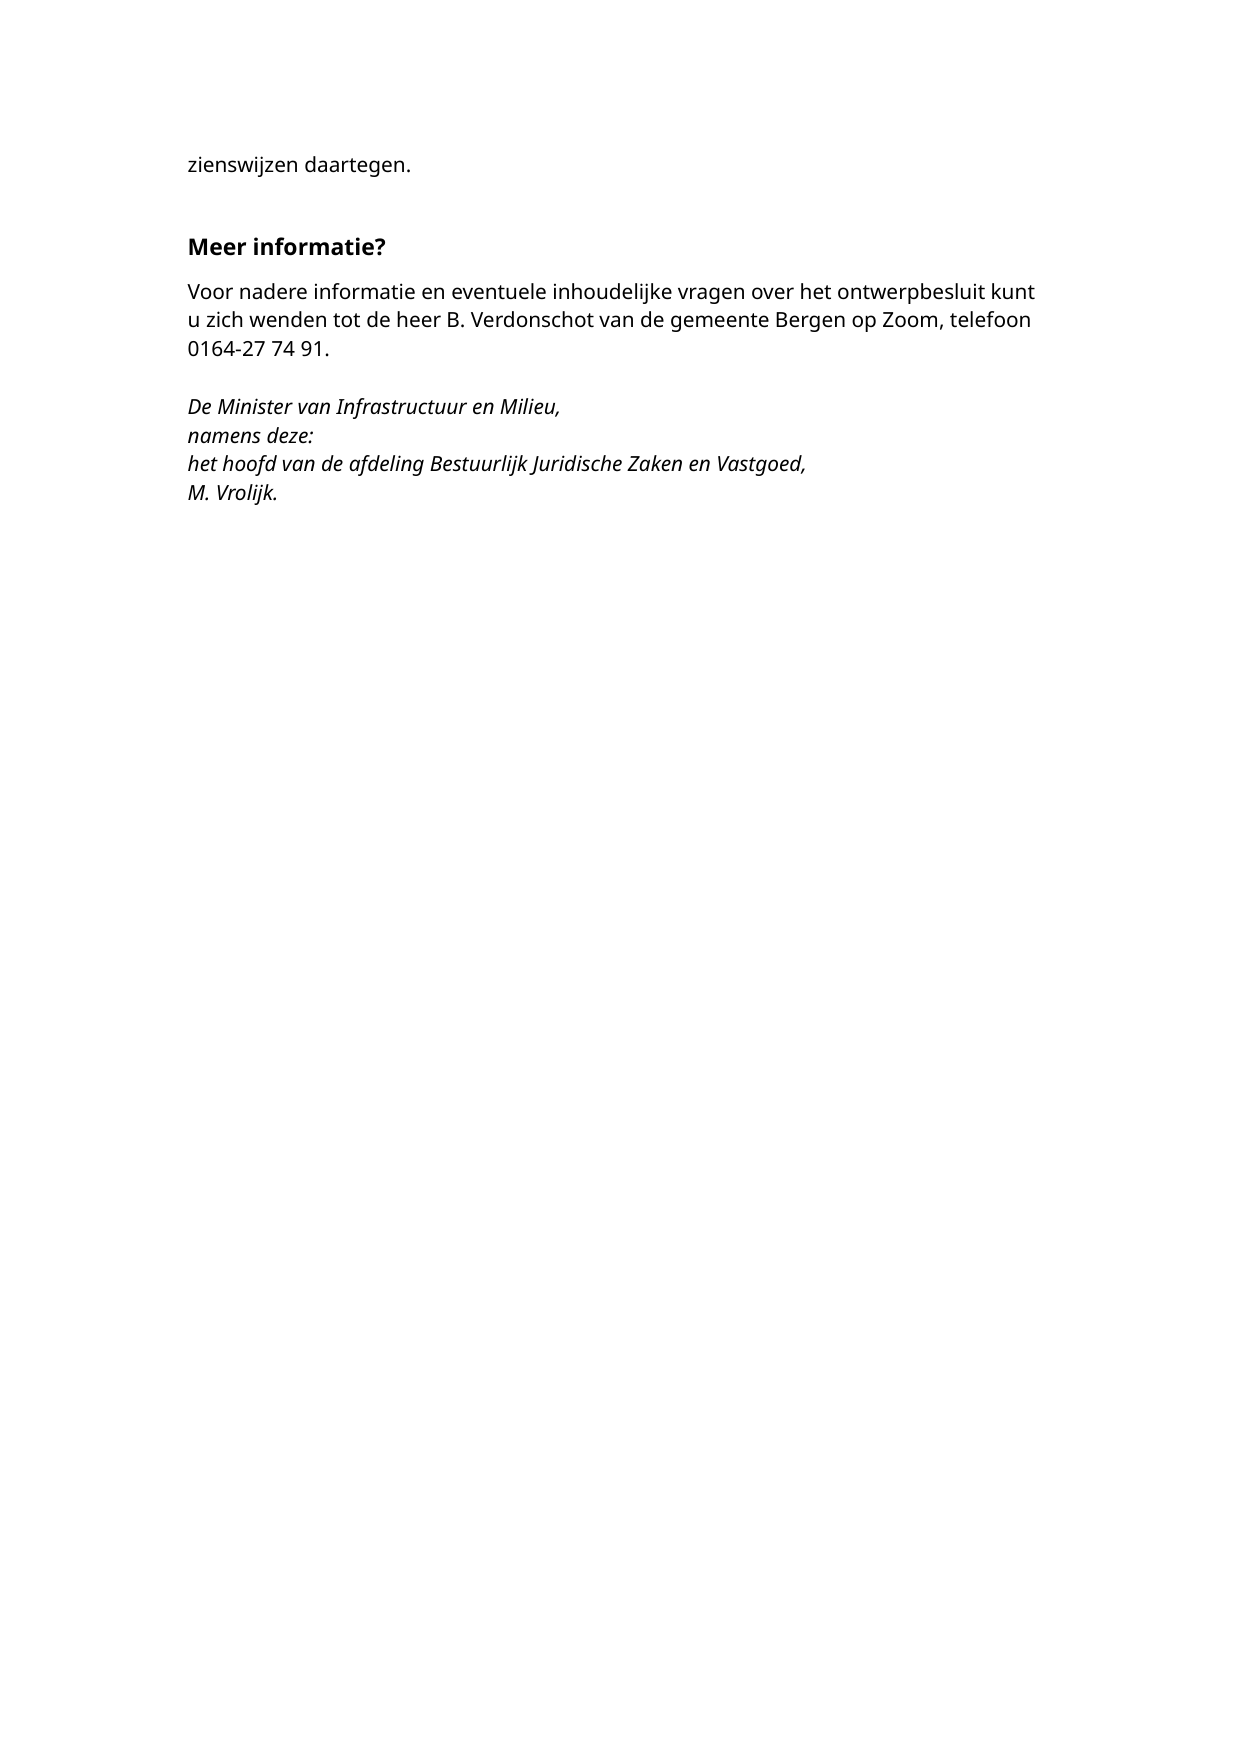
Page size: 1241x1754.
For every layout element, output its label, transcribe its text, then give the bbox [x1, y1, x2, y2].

subtitle Meer informatie? [187, 231, 1053, 262]
text M. Vrolijk. [187, 478, 1053, 506]
text het hoofd van de afdeling Bestuurlijk Juridische Zaken en Vastgoed, [187, 449, 1053, 478]
text Voor nadere informatie en eventuele inhoudelijke vragen over het ontwerpbesluit kunt u zich wenden tot de heer B. Verdonschot van de gemeente Bergen op Zoom, telefoon 0164-27 74 91. [187, 277, 1053, 362]
text De Minister van Infrastructuur en Milieu, [187, 392, 1053, 421]
text namens deze: [187, 421, 1053, 449]
text zienswijzen daartegen. [187, 150, 1053, 178]
